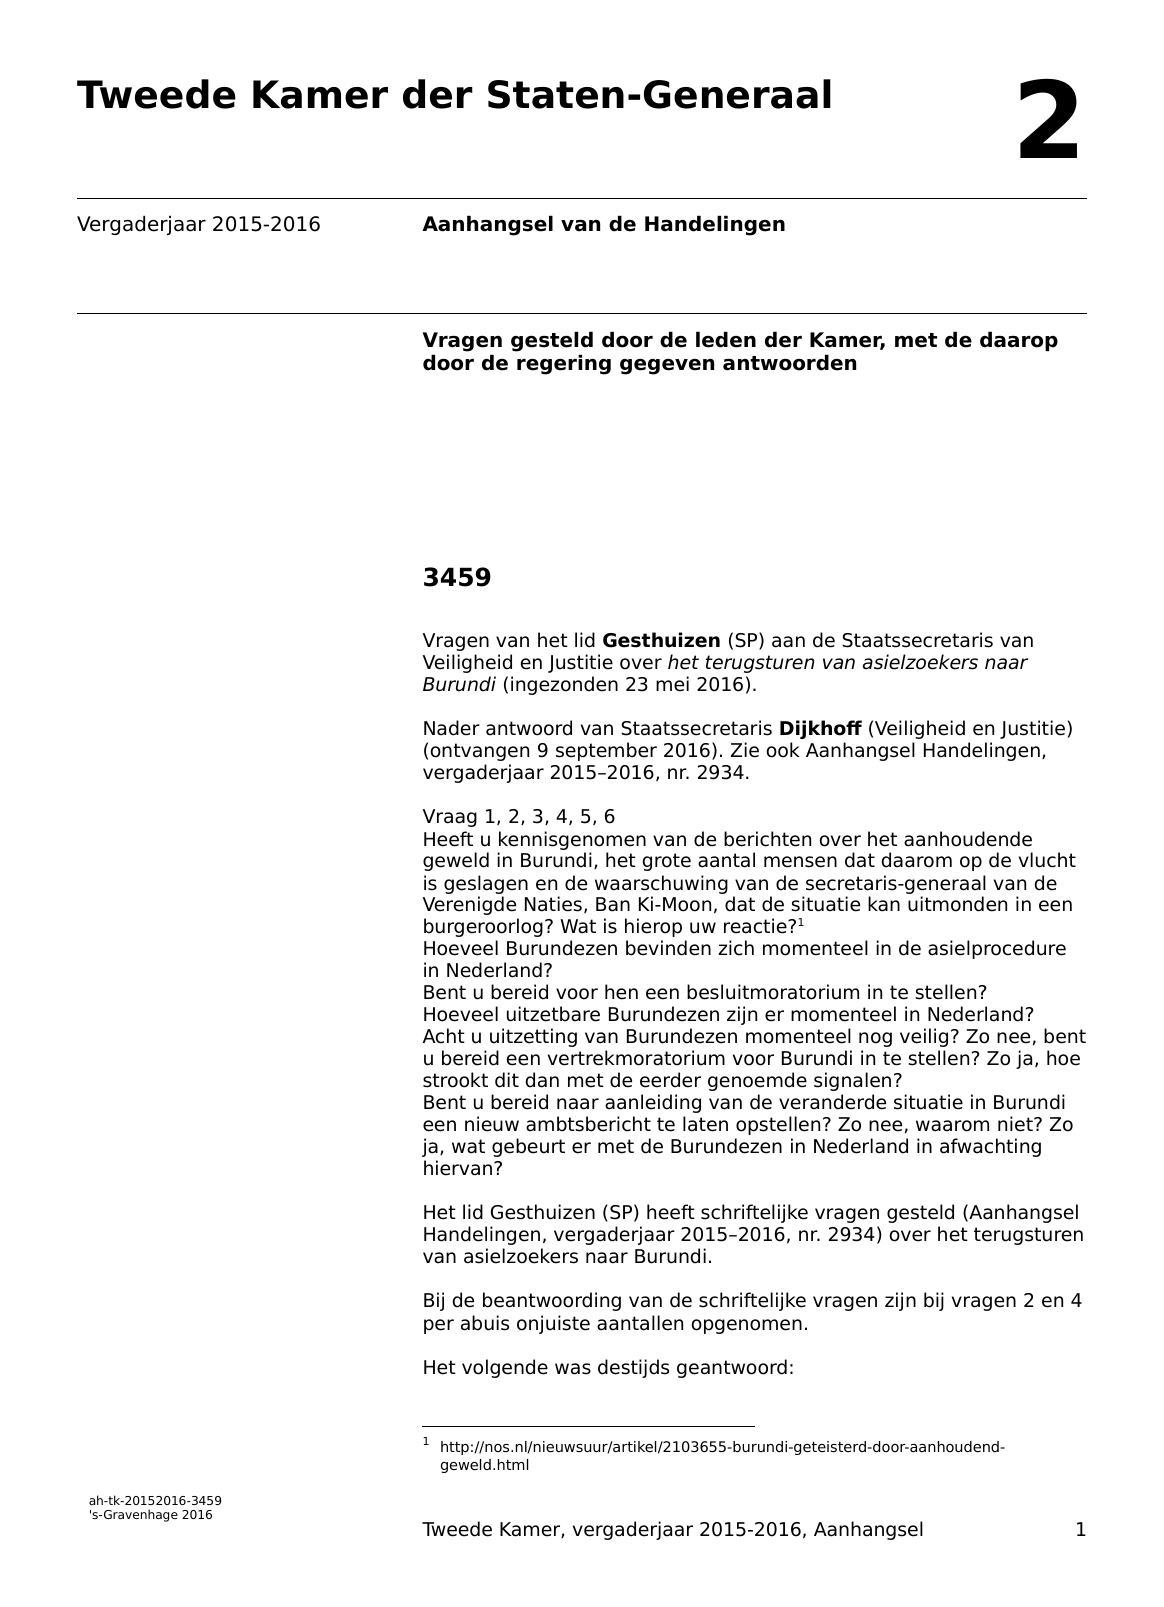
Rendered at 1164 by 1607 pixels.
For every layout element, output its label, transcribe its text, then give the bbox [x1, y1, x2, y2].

text 's-Gravenhage 2016 [88, 1508, 323, 1522]
table_cell [77, 314, 422, 375]
table_header 2 [886, 59, 1087, 198]
text Acht u uitzetting van Burundezen momenteel nog veilig? Zo nee, bent u bereid een vertrekmoratorium voor Burundi in te stellen? Zo ja, hoe strookt dit dan met de eerder genoemde signalen? [422, 1026, 1087, 1092]
text Bent u bereid naar aanleiding van de veranderde situatie in Burundi een nieuw ambtsbericht te laten opstellen? Zo nee, waarom niet? Zo ja, wat gebeurt er met de Burundezen in Nederland in afwachting hiervan? [422, 1092, 1087, 1180]
text 3459 [422, 563, 1087, 592]
text Vragen van het lid Gesthuizen (SP) aan de Staatssecretaris van Veiligheid en Justitie over het terugsturen van asielzoekers naar Burundi (ingezonden 23 mei 2016). [422, 630, 1087, 696]
text Hoeveel Burundezen bevinden zich momenteel in de asielprocedure in Nederland? [422, 938, 1087, 982]
text Nader antwoord van Staatssecretaris Dijkhoff (Veiligheid en Justitie) (ontvangen 9 september 2016). Zie ook Aanhangsel Handelingen, vergaderjaar 2015–2016, nr. 2934. [422, 718, 1087, 784]
text Het volgende was destijds geantwoord: [422, 1357, 1087, 1378]
text Vraag 1, 2, 3, 4, 5, 6 [422, 806, 1087, 828]
text Het lid Gesthuizen (SP) heeft schriftelijke vragen gesteld (Aanhangsel Handelingen, vergaderjaar 2015–2016, nr. 2934) over het terugsturen van asielzoekers naar Burundi. [422, 1202, 1087, 1268]
table_cell Vergaderjaar 2015-2016 [77, 199, 422, 313]
table_cell Aanhangsel van de Handelingen [422, 199, 1087, 313]
text Bij de beantwoording van de schriftelijke vragen zijn bij vragen 2 en 4 per abuis onjuiste aantallen opgenomen. [422, 1290, 1087, 1334]
text http://nos.nl/nieuwsuur/artikel/2103655-burundi-geteisterd-door-aanhoudend-geweld.html [422, 1435, 1087, 1474]
text ah-tk-20152016-3459 [88, 1494, 323, 1508]
text Heeft u kennisgenomen van de berichten over het aanhoudende geweld in Burundi, het grote aantal mensen dat daarom op de vlucht is geslagen en de waarschuwing van de secretaris-generaal van de Verenigde Naties, Ban Ki-Moon, dat de situatie kan uitmonden in een burgeroorlog? Wat is hierop uw reactie? [422, 828, 1087, 938]
table_cell Vragen gesteld door de leden der Kamer, met de daarop door de regering gegeven antwoorden [422, 314, 1087, 375]
text Bent u bereid voor hen een besluitmoratorium in te stellen? [422, 982, 1087, 1004]
table_header Tweede Kamer der Staten-Generaal [77, 59, 886, 198]
text Hoeveel uitzetbare Burundezen zijn er momenteel in Nederland? [422, 1004, 1087, 1026]
